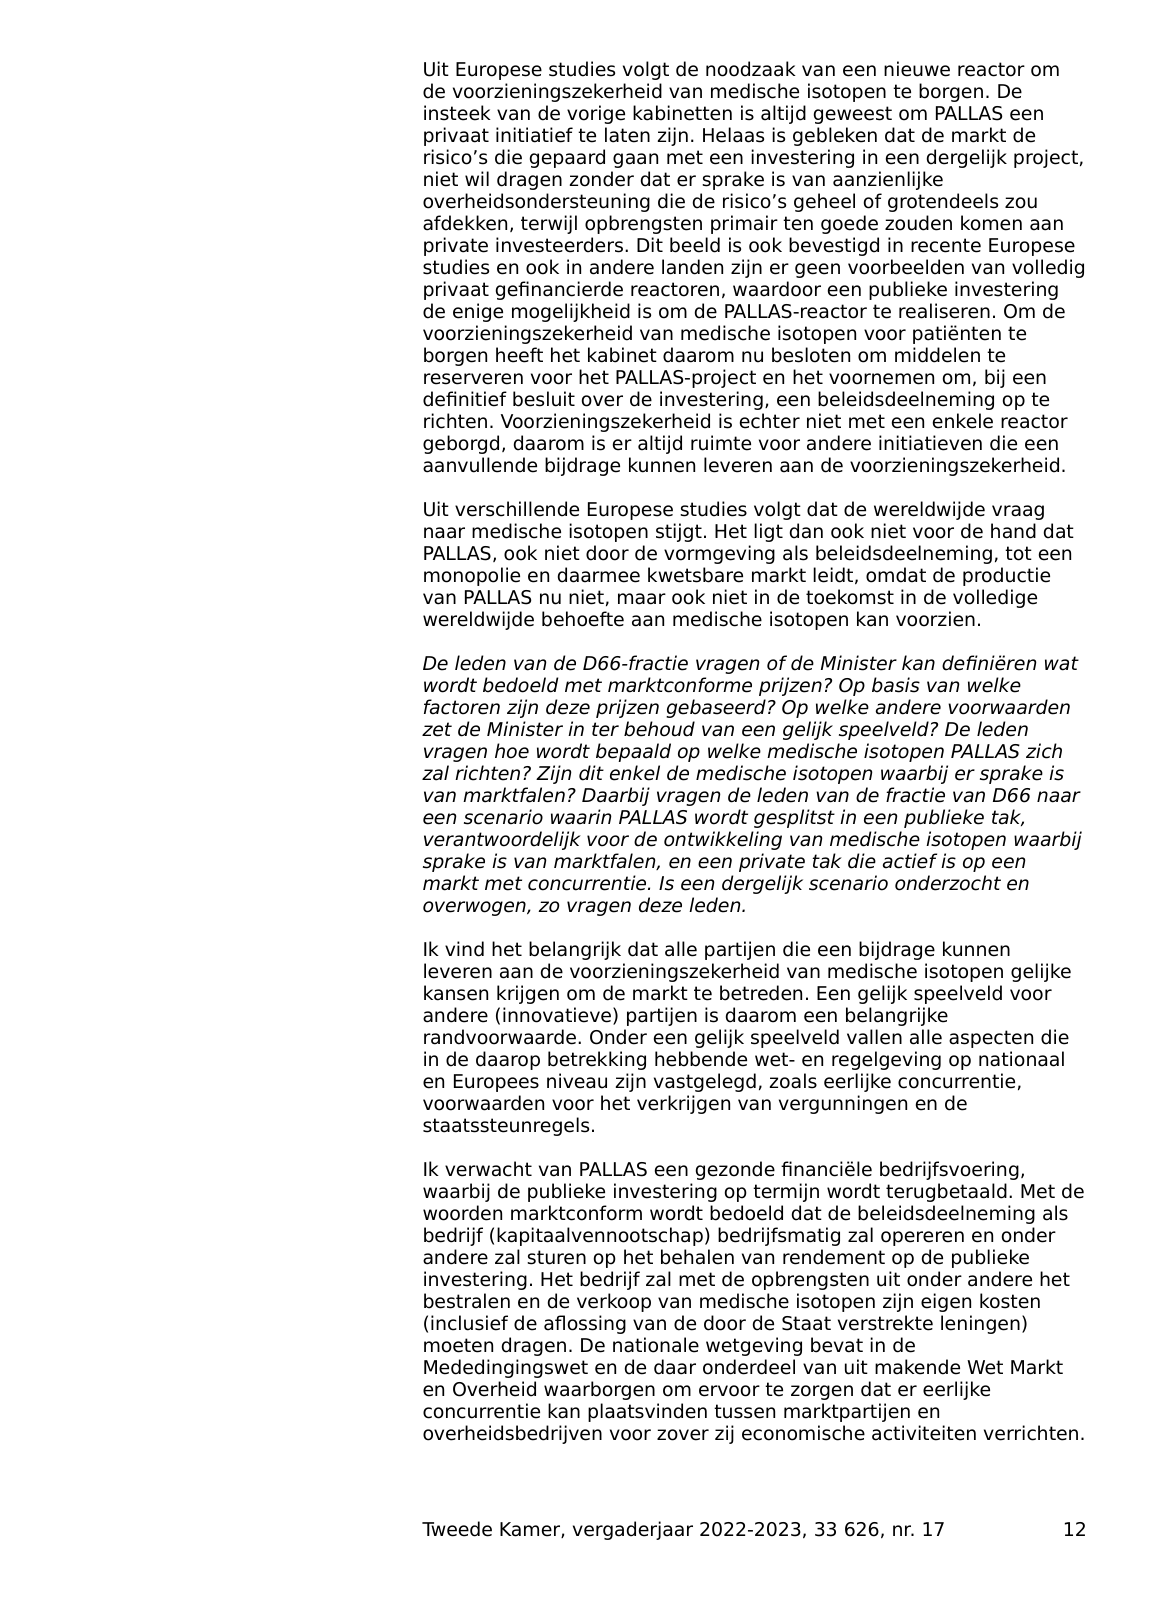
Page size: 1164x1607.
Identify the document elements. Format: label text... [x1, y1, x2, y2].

text De leden van de D66-fractie vragen of de Minister kan definiëren wat wordt bedoeld met marktconforme prijzen? Op basis van welke factoren zijn deze prijzen gebaseerd? Op welke andere voorwaarden zet de Minister in ter behoud van een gelijk speelveld? De leden vragen hoe wordt bepaald op welke medische isotopen PALLAS zich zal richten? Zijn dit enkel de medische isotopen waarbij er sprake is van marktfalen? Daarbij vragen de leden van de fractie van D66 naar een scenario waarin PALLAS wordt gesplitst in een publieke tak, verantwoordelijk voor de ontwikkeling van medische isotopen waarbij sprake is van marktfalen, en een private tak die actief is op een markt met concurrentie. Is een dergelijk scenario onderzocht en overwogen, zo vragen deze leden. [422, 653, 1087, 917]
text Ik vind het belangrijk dat alle partijen die een bijdrage kunnen leveren aan de voorzieningszekerheid van medische isotopen gelijke kansen krijgen om de markt te betreden. Een gelijk speelveld voor andere (innovatieve) partijen is daarom een belangrijke randvoorwaarde. Onder een gelijk speelveld vallen alle aspecten die in de daarop betrekking hebbende wet- en regelgeving op nationaal en Europees niveau zijn vastgelegd, zoals eerlijke concurrentie, voorwaarden voor het verkrijgen van vergunningen en de staatssteunregels. [422, 939, 1087, 1137]
text Ik verwacht van PALLAS een gezonde financiële bedrijfsvoering, waarbij de publieke investering op termijn wordt terugbetaald. Met de woorden marktconform wordt bedoeld dat de beleidsdeelneming als bedrijf (kapitaalvennootschap) bedrijfsmatig zal opereren en onder andere zal sturen op het behalen van rendement op de publieke investering. Het bedrijf zal met de opbrengsten uit onder andere het bestralen en de verkoop van medische isotopen zijn eigen kosten (inclusief de aflossing van de door de Staat verstrekte leningen) moeten dragen. De nationale wetgeving bevat in de Mededingingswet en de daar onderdeel van uit makende Wet Markt en Overheid waarborgen om ervoor te zorgen dat er eerlijke concurrentie kan plaatsvinden tussen marktpartijen en overheidsbedrijven voor zover zij economische activiteiten verrichten. [422, 1159, 1087, 1444]
text Uit verschillende Europese studies volgt dat de wereldwijde vraag naar medische isotopen stijgt. Het ligt dan ook niet voor de hand dat PALLAS, ook niet door de vormgeving als beleidsdeelneming, tot een monopolie en daarmee kwetsbare markt leidt, omdat de productie van PALLAS nu niet, maar ook niet in de toekomst in de volledige wereldwijde behoefte aan medische isotopen kan voorzien. [422, 499, 1087, 631]
text Uit Europese studies volgt de noodzaak van een nieuwe reactor om de voorzieningszekerheid van medische isotopen te borgen. De insteek van de vorige kabinetten is altijd geweest om PALLAS een privaat initiatief te laten zijn. Helaas is gebleken dat de markt de risico’s die gepaard gaan met een investering in een dergelijk project, niet wil dragen zonder dat er sprake is van aanzienlijke overheidsondersteuning die de risico’s geheel of grotendeels zou afdekken, terwijl opbrengsten primair ten goede zouden komen aan private investeerders. Dit beeld is ook bevestigd in recente Europese studies en ook in andere landen zijn er geen voorbeelden van volledig privaat gefinancierde reactoren, waardoor een publieke investering de enige mogelijkheid is om de PALLAS-reactor te realiseren. Om de voorzieningszekerheid van medische isotopen voor patiënten te borgen heeft het kabinet daarom nu besloten om middelen te reserveren voor het PALLAS-project en het voornemen om, bij een definitief besluit over de investering, een beleidsdeelneming op te richten. Voorzieningszekerheid is echter niet met een enkele reactor geborgd, daarom is er altijd ruimte voor andere initiatieven die een aanvullende bijdrage kunnen leveren aan de voorzieningszekerheid. [422, 59, 1087, 477]
